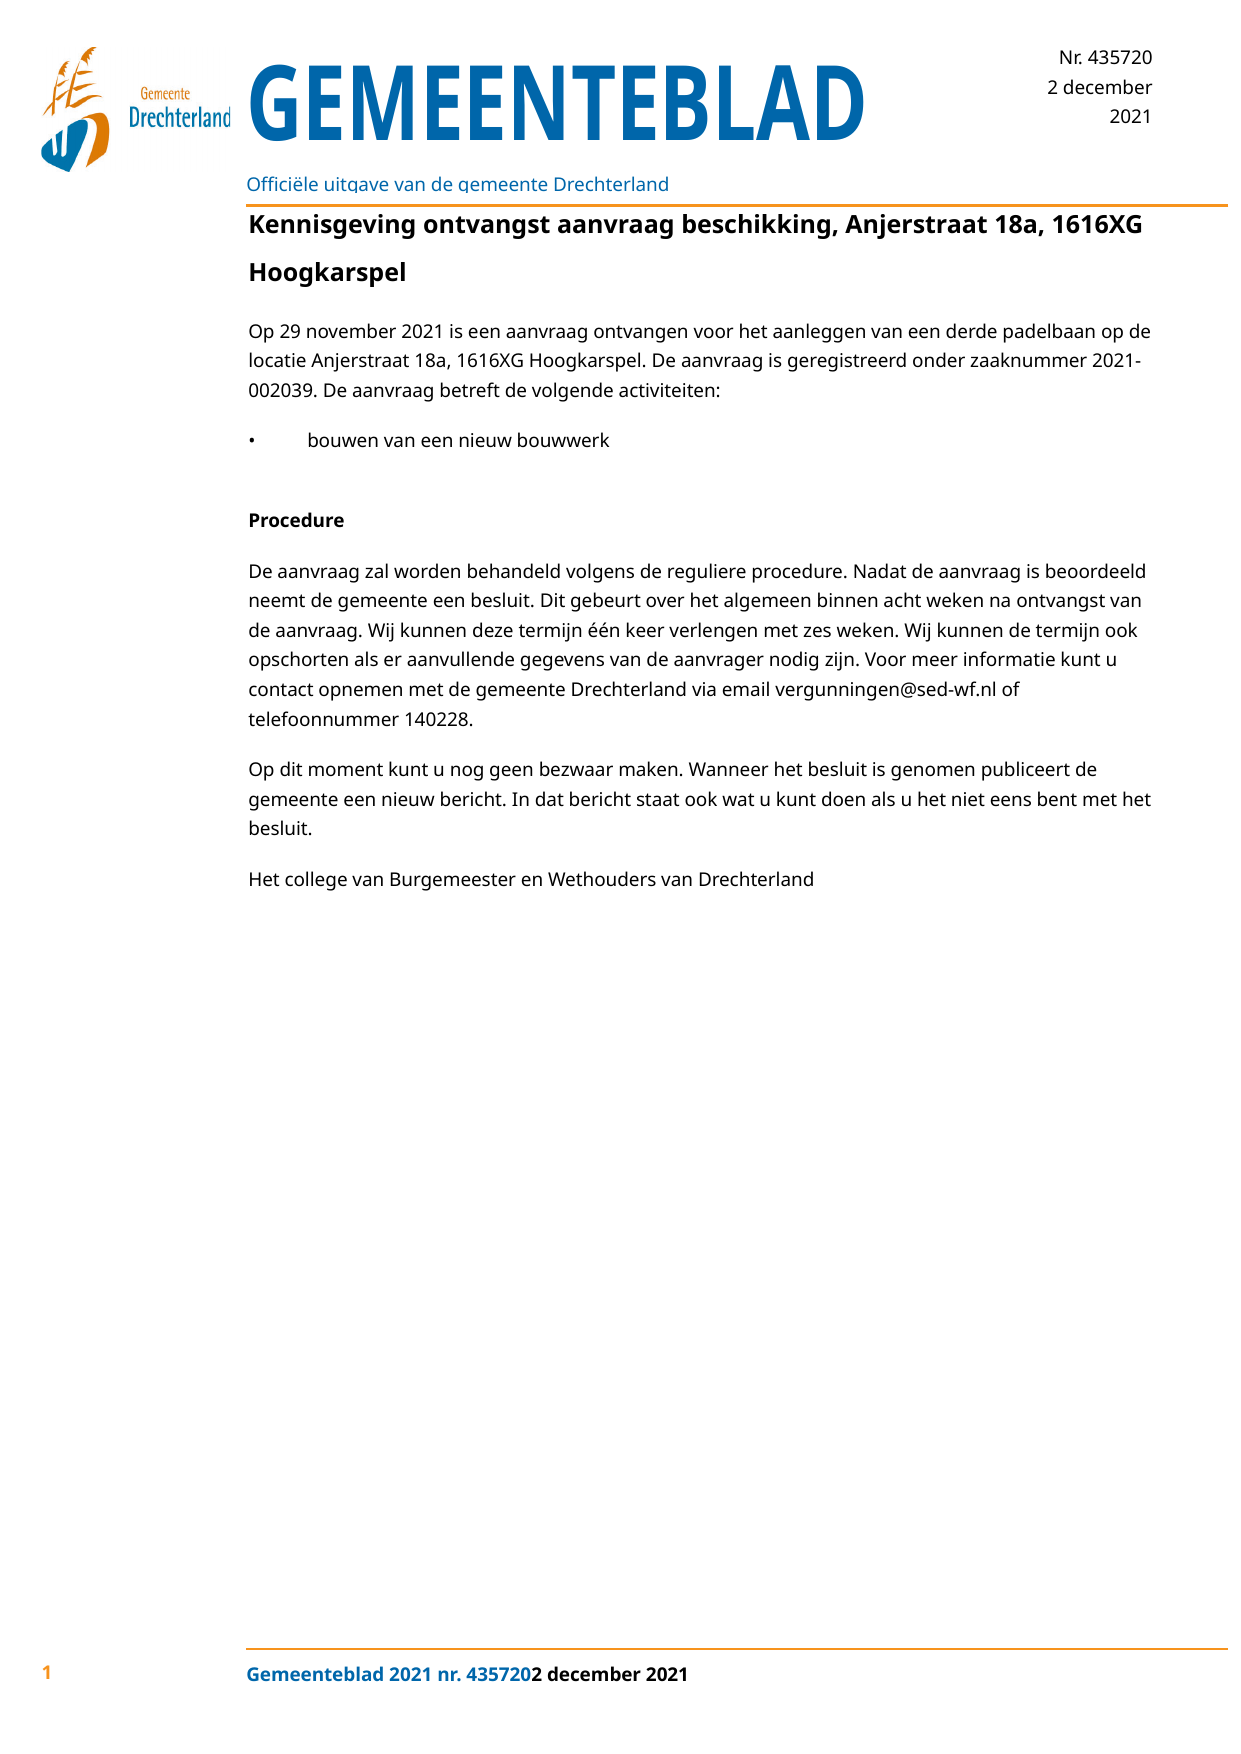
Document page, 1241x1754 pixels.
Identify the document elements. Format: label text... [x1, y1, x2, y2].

picture [41, 47, 231, 172]
list bouwen van een nieuw bouwwerk [248, 427, 1152, 453]
text Het college van Burgemeester en Wethouders van Drechterland [248, 866, 1152, 892]
text Procedure [248, 507, 1152, 533]
text Op dit moment kunt u nog geen bezwaar maken. Wanneer het besluit is genomen publiceert de gemeente een nieuw bericht. In dat bericht staat ook wat u kunt doen als u het niet eens bent met het besluit. [248, 756, 1152, 841]
picture [226, 115, 231, 124]
text De aanvraag zal worden behandeld volgens de reguliere procedure. Nadat de aanvraag is beoordeeld neemt de gemeente een besluit. Dit gebeurt over het algemeen binnen acht weken na ontvangst van de aanvraag. Wij kunnen deze termijn één keer verlengen met zes weken. Wij kunnen de termijn ook opschorten als er aanvullende gegevens van de aanvrager nodig zijn. Voor meer informatie kunt u contact opnemen met de gemeente Drechterland via email vergunningen@sed-wf.nl of telefoonnummer 140228. [248, 558, 1152, 732]
picture [41, 158, 64, 172]
text Kennisgeving ontvangst aanvraag beschikking, Anjerstraat 18a, 1616XG Hoogkarspel [248, 207, 1152, 288]
text Op 29 november 2021 is een aanvraag ontvangen voor het aanleggen van een derde padelbaan op de locatie Anjerstraat 18a, 1616XG Hoogkarspel. De aanvraag is geregistreerd onder zaaknummer 2021-002039. De aanvraag betreft de volgende activiteiten: [248, 318, 1152, 403]
